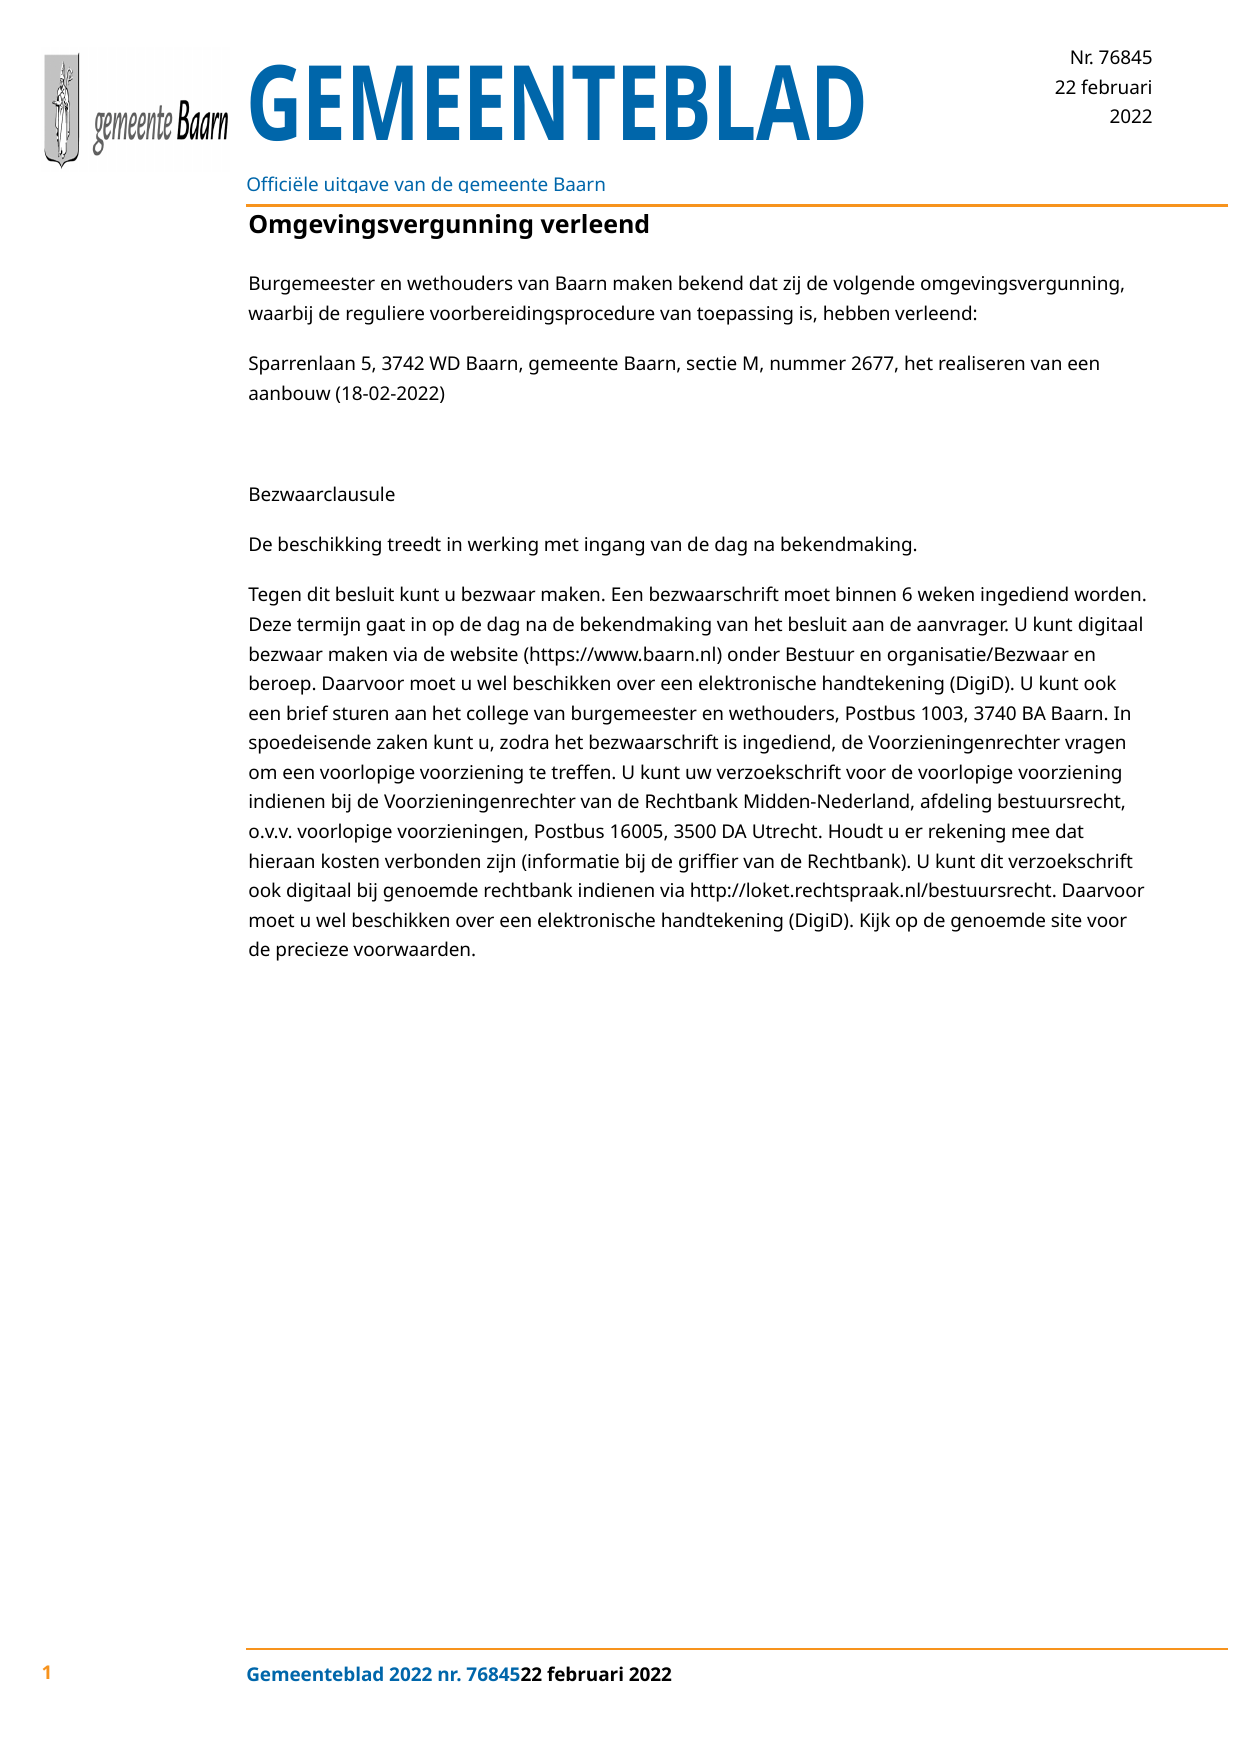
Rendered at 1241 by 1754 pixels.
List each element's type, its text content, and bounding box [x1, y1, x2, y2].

text Burgemeester en wethouders van Baarn maken bekend dat zij de volgende omgevingsvergunning, waarbij de reguliere voorbereidingsprocedure van toepassing is, hebben verleend: [248, 270, 1152, 326]
picture [41, 47, 231, 172]
text Sparrenlaan 5, 3742 WD Baarn, gemeente Baarn, sectie M, nummer 2677, het realiseren van een aanbouw (18-02-2022) [248, 350, 1152, 406]
text Tegen dit besluit kunt u bezwaar maken. Een bezwaarschrift moet binnen 6 weken ingediend worden. Deze termijn gaat in op de dag na de bekendmaking van het besluit aan de aanvrager. U kunt digitaal bezwaar maken via de website (https://www.baarn.nl) onder Bestuur en organisatie/Bezwaar en beroep. Daarvoor moet u wel beschikken over een elektronische handtekening (DigiD). U kunt ook een brief sturen aan het college van burgemeester en wethouders, Postbus 1003, 3740 BA Baarn. In spoedeisende zaken kunt u, zodra het bezwaarschrift is ingediend, de Voorzieningenrechter vragen om een voorlopige voorziening te treffen. U kunt uw verzoekschrift voor de voorlopige voorziening indienen bij de Voorzieningenrechter van de Rechtbank Midden-Nederland, afdeling bestuursrecht, o.v.v. voorlopige voorzieningen, Postbus 16005, 3500 DA Utrecht. Houdt u er rekening mee dat hieraan kosten verbonden zijn (informatie bij de griffier van de Rechtbank). U kunt dit verzoekschrift ook digitaal bij genoemde rechtbank indienen via http://loket.rechtspraak.nl/bestuursrecht. Daarvoor moet u wel beschikken over een elektronische handtekening (DigiD). Kijk op de genoemde site voor de precieze voorwaarden. [248, 582, 1152, 962]
text Omgevingsvergunning verleend [248, 207, 1152, 241]
text Bezwaarclausule [248, 481, 1152, 506]
text De beschikking treedt in werking met ingang van de dag na bekendmaking. [248, 531, 1152, 557]
